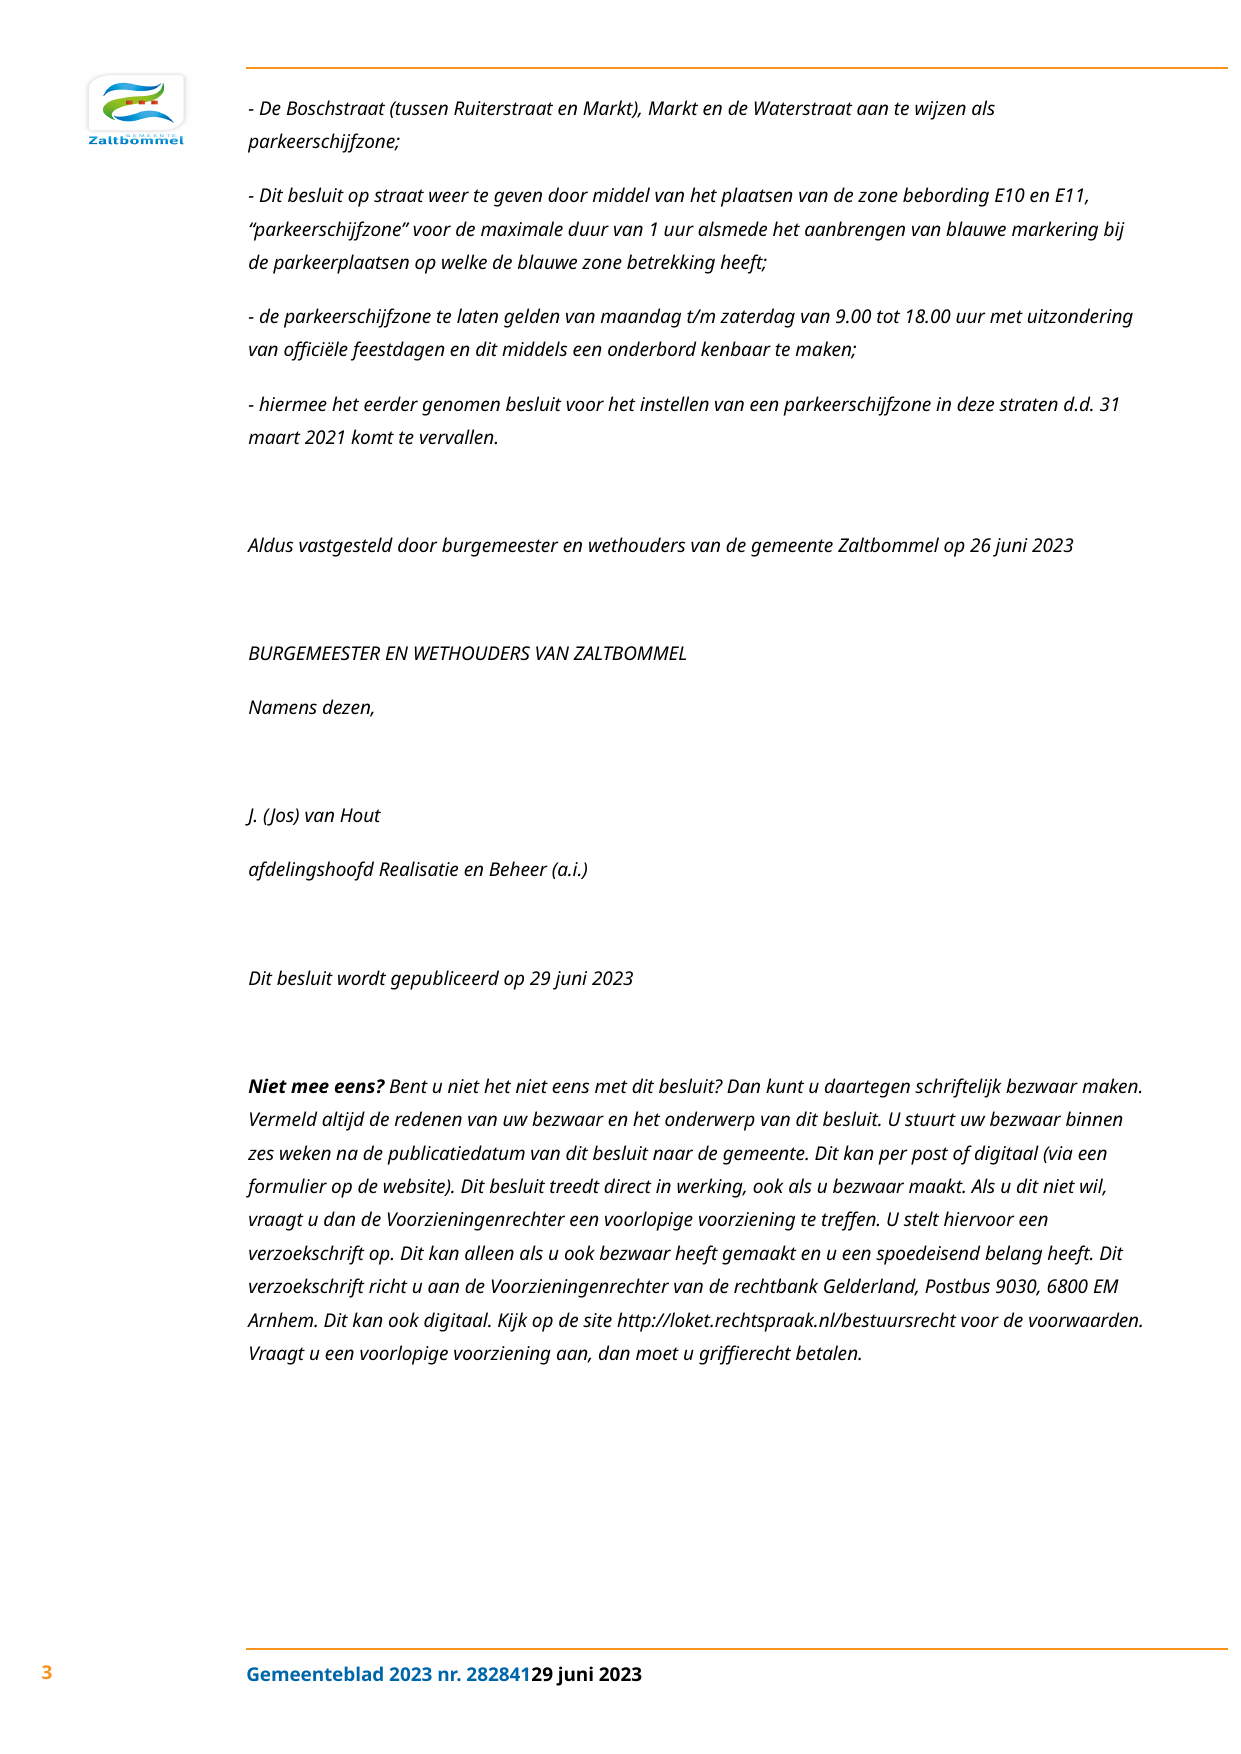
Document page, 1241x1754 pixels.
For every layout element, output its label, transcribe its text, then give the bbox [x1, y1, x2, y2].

text afdelingshoofd Realisatie en Beheer (a.i.) [248, 857, 1152, 882]
text BURGEMEESTER EN WETHOUDERS VAN ZALTBOMMEL [248, 640, 1152, 666]
text Dit besluit wordt gepubliceerd op 29 juni 2023 [248, 965, 1152, 991]
text Namens dezen, [248, 694, 1152, 720]
text J. (Jos) van Hout [248, 803, 1152, 828]
text - hiermee het eerder genomen besluit voor het instellen van een parkeerschijfzone in deze straten d.d. 31 maart 2021 komt te vervallen. [248, 391, 1152, 450]
text - De Boschstraat (tussen Ruiterstraat en Markt), Markt en de Waterstraat aan te wijzen als parkeerschijfzone; [248, 95, 1152, 154]
text Aldus vastgesteld door burgemeester en wethouders van de gemeente Zaltbommel op 26 juni 2023 [248, 532, 1152, 558]
text Niet mee eens? Bent u niet het niet eens met dit besluit? Dan kunt u daartegen schriftelijk bezwaar maken. Vermeld altijd de redenen van uw bezwaar en het onderwerp van dit besluit. U stuurt uw bezwaar binnen zes weken na de publicatiedatum van dit besluit naar de gemeente. Dit kan per post of digitaal (via een formulier op de website). Dit besluit treedt direct in werking, ook als u bezwaar maakt. Als u dit niet wil, vraagt u dan de Voorzieningenrechter een voorlopige voorziening te treffen. U stelt hiervoor een verzoekschrift op. Dit kan alleen als u ook bezwaar heeft gemaakt en u een spoedeisend belang heeft. Dit verzoekschrift richt u aan de Voorzieningenrechter van de rechtbank Gelderland, Postbus 9030, 6800 EM Arnhem. Dit kan ook digitaal. Kijk op de site http://loket.rechtspraak.nl/bestuursrecht voor de voorwaarden. Vraagt u een voorlopige voorziening aan, dan moet u griffierecht betalen. [248, 1073, 1152, 1366]
picture [41, 47, 231, 172]
text - Dit besluit op straat weer te geven door middel van het plaatsen van de zone bebording E10 en E11, “parkeerschijfzone” voor de maximale duur van 1 uur alsmede het aanbrengen van blauwe markering bij de parkeerplaatsen op welke de blauwe zone betrekking heeft; [248, 182, 1152, 275]
text - de parkeerschijfzone te laten gelden van maandag t/m zaterdag van 9.00 tot 18.00 uur met uitzondering van officiële feestdagen en dit middels een onderbord kenbaar te maken; [248, 303, 1152, 362]
